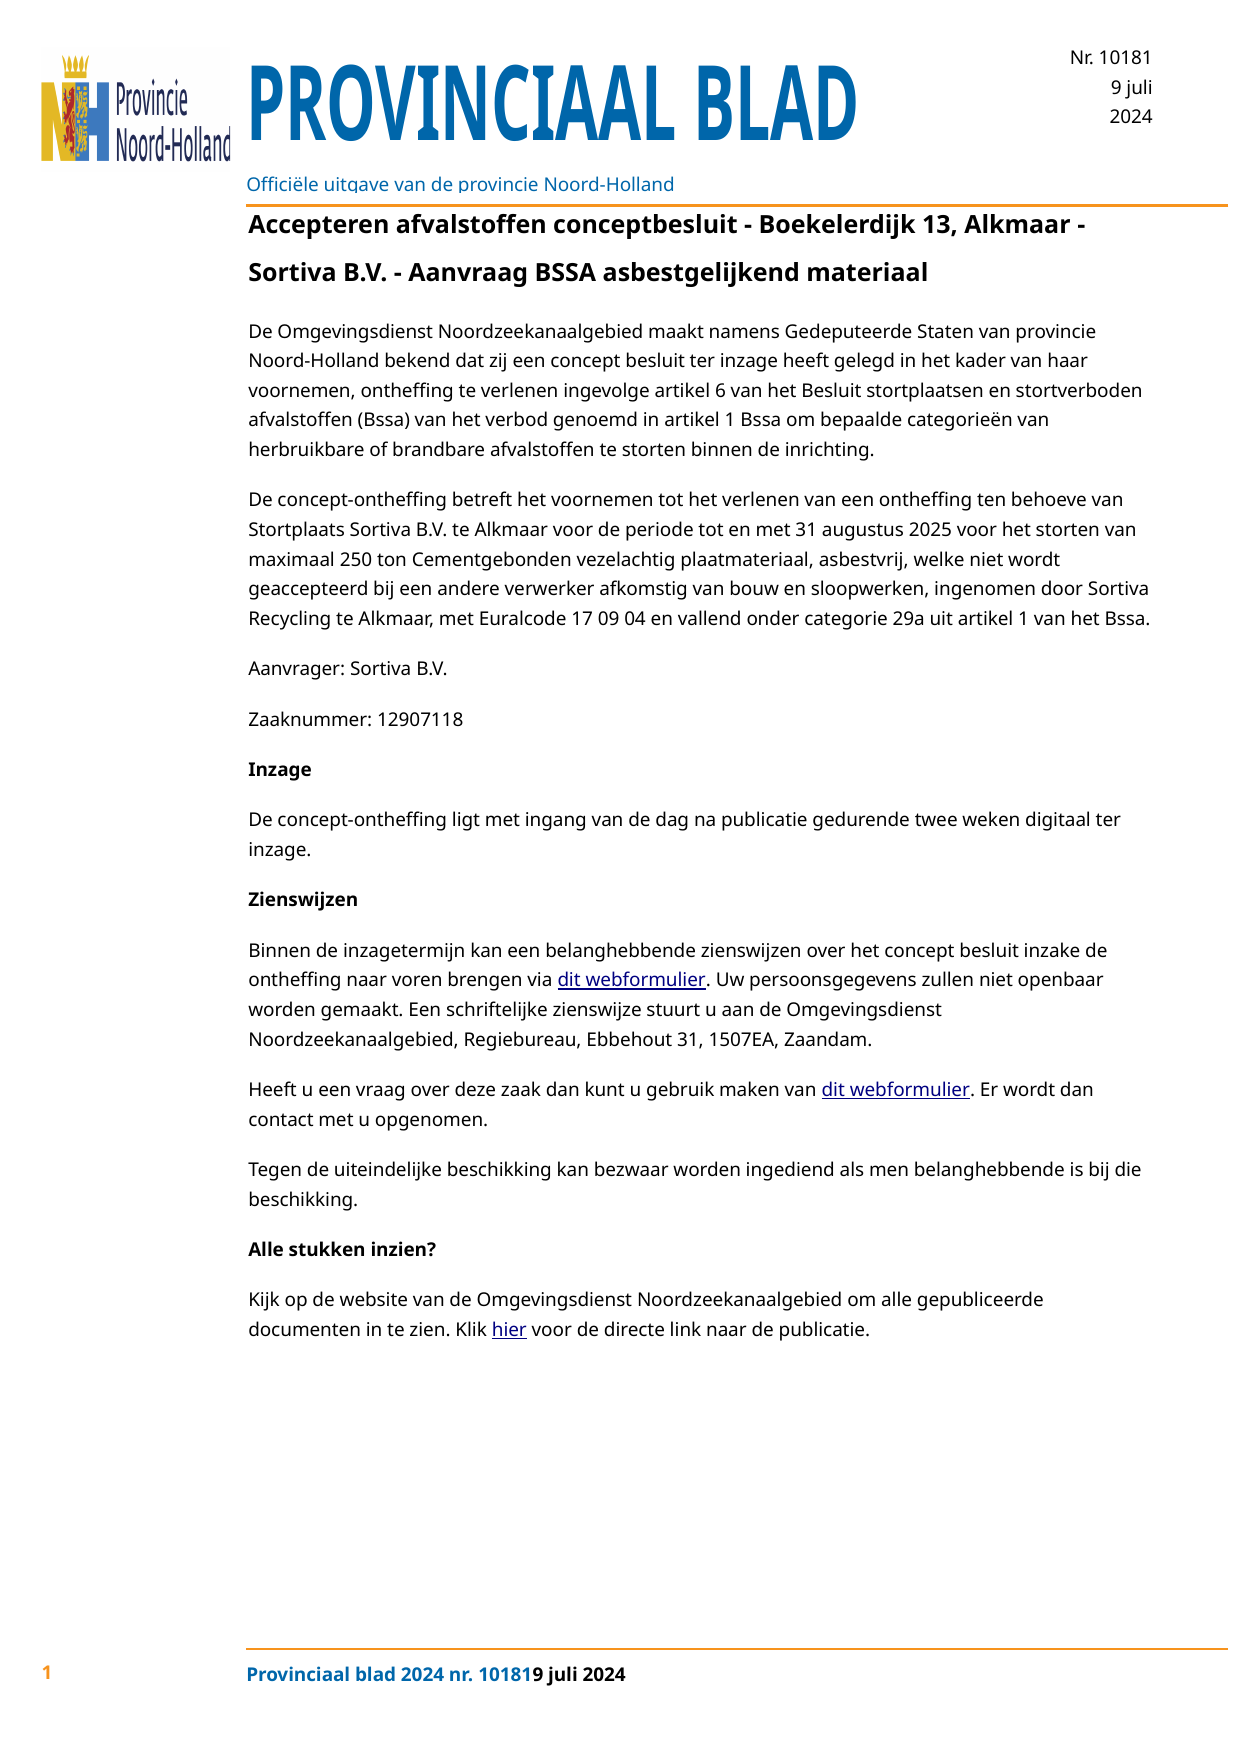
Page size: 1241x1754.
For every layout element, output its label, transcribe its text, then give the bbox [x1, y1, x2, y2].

picture [41, 47, 231, 172]
text Zaaknummer: 12907118 [248, 706, 1152, 732]
text Heeft u een vraag over deze zaak dan kunt u gebruik maken van dit webformulier. Er wordt dan contact met u opgenomen. [248, 1076, 1152, 1132]
text De Omgevingsdienst Noordzeekanaalgebied maakt namens Gedeputeerde Staten van provincie Noord-Holland bekend dat zij een concept besluit ter inzage heeft gelegd in het kader van haar voornemen, ontheffing te verlenen ingevolge artikel 6 van het Besluit stortplaatsen en stortverboden afvalstoffen (Bssa) van het verbod genoemd in artikel 1 Bssa om bepaalde categorieën van herbruikbare of brandbare afvalstoffen te storten binnen de inrichting. [248, 318, 1152, 462]
text Inzage [248, 756, 1152, 782]
text Binnen de inzagetermijn kan een belanghebbende zienswijzen over het concept besluit inzake de ontheffing naar voren brengen via dit webformulier. Uw persoonsgegevens zullen niet openbaar worden gemaakt. Een schriftelijke zienswijze stuurt u aan de Omgevingsdienst Noordzeekanaalgebied, Regiebureau, Ebbehout 31, 1507EA, Zaandam. [248, 937, 1152, 1052]
text Zienswijzen [248, 887, 1152, 912]
text Accepteren afvalstoffen conceptbesluit - Boekelerdijk 13, Alkmaar - Sortiva B.V. - Aanvraag BSSA asbestgelijkend materiaal [248, 207, 1152, 288]
text De concept-ontheffing ligt met ingang van de dag na publicatie gedurende twee weken digitaal ter inzage. [248, 807, 1152, 862]
text Tegen de uiteindelijke beschikking kan bezwaar worden ingediend als men belanghebbende is bij die beschikking. [248, 1156, 1152, 1212]
text De concept-ontheffing betreft het voornemen tot het verlenen van een ontheffing ten behoeve van Stortplaats Sortiva B.V. te Alkmaar voor de periode tot en met 31 augustus 2025 voor het storten van maximaal 250 ton Cementgebonden vezelachtig plaatmateriaal, asbestvrij, welke niet wordt geaccepteerd bij een andere verwerker afkomstig van bouw en sloopwerken, ingenomen door Sortiva Recycling te Alkmaar, met Euralcode 17 09 04 en vallend onder categorie 29a uit artikel 1 van het Bssa. [248, 487, 1152, 631]
text Alle stukken inzien? [248, 1236, 1152, 1262]
text Aanvrager: Sortiva B.V. [248, 655, 1152, 681]
text Kijk op de website van de Omgevingsdienst Noordzeekanaalgebied om alle gepubliceerde documenten in te zien. Klik hier voor de directe link naar de publicatie. [248, 1287, 1152, 1342]
